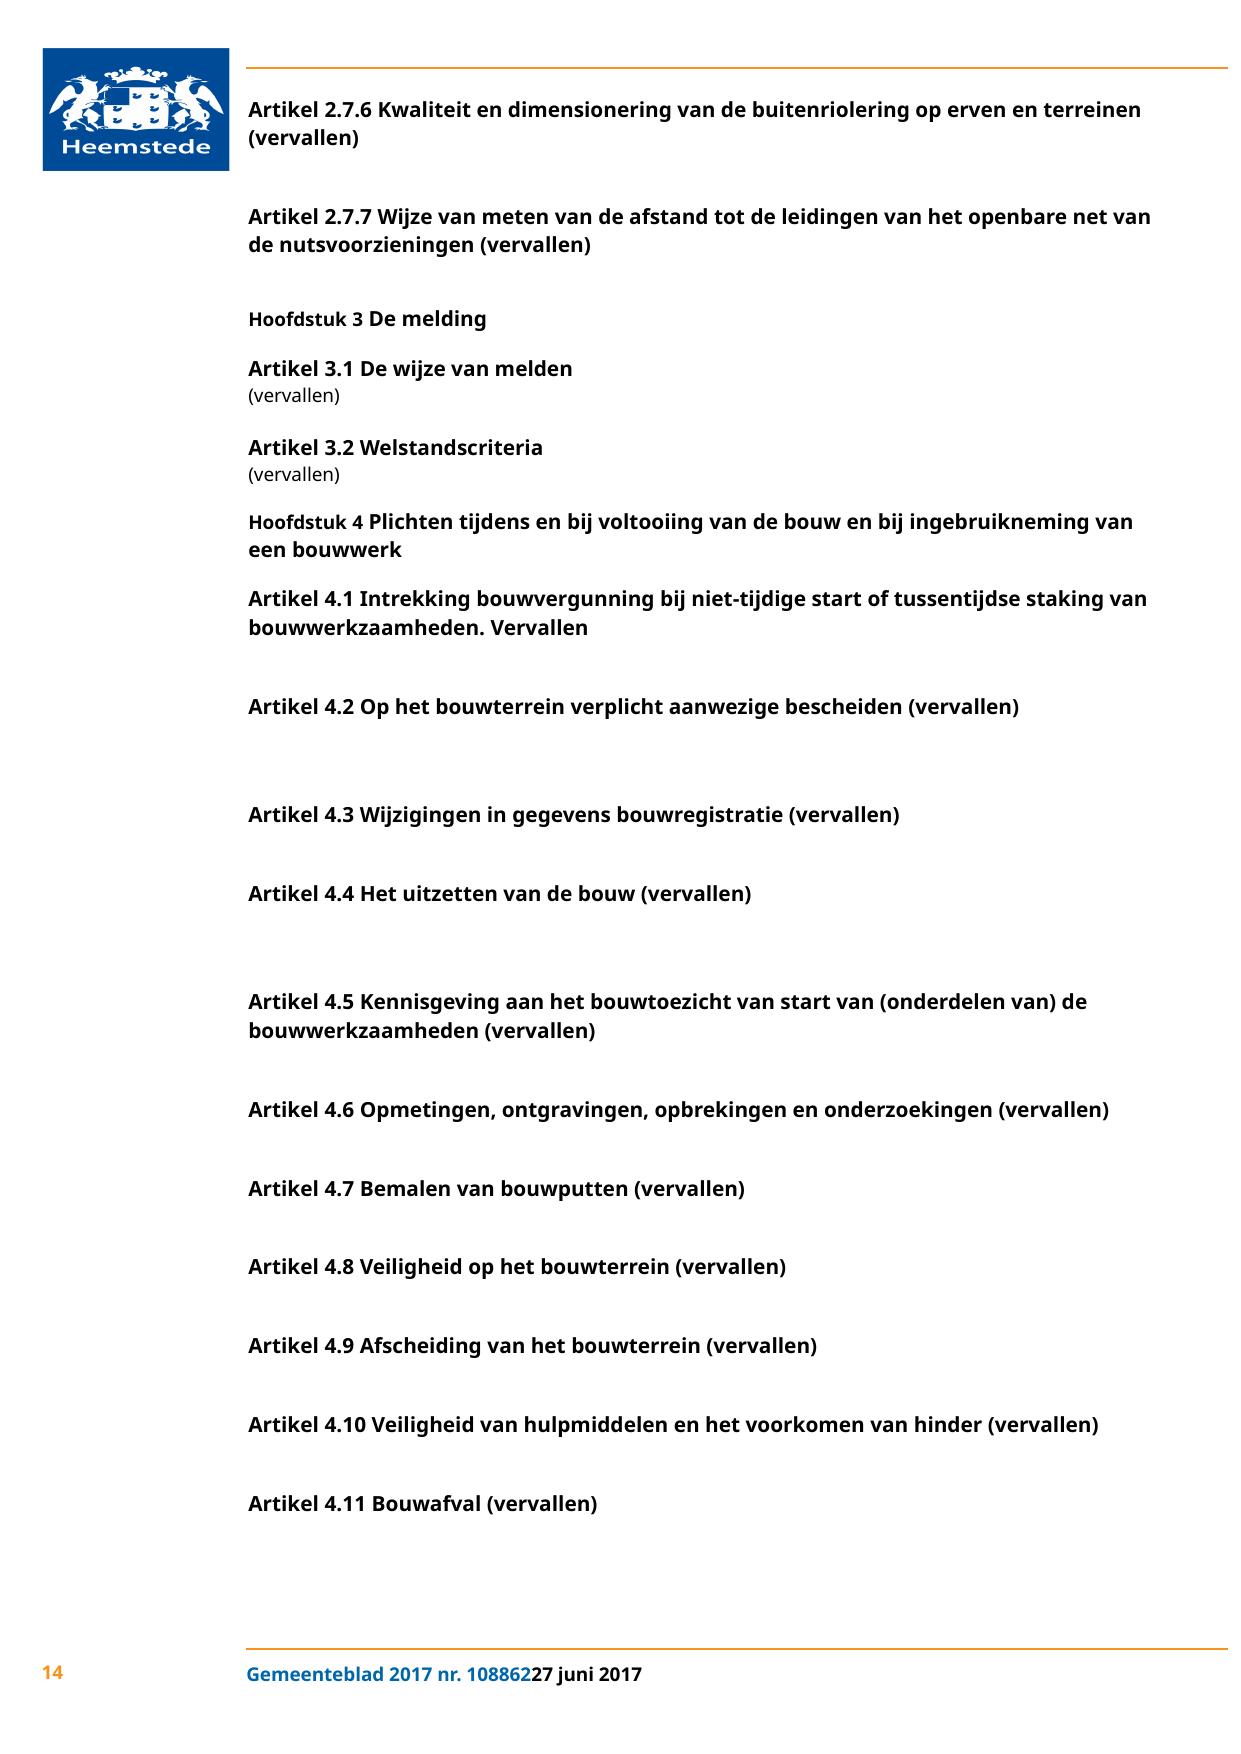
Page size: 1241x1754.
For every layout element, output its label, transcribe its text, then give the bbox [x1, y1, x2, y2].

text Artikel 4.1 Intrekking bouwvergunning bij niet-tijdige start of tussentijdse staking van bouwwerkzaamheden. Vervallen [248, 584, 1152, 641]
text Hoofdstuk 4 Plichten tijdens en bij voltooiing van de bouw en bij ingebruikneming van een bouwwerk [248, 507, 1152, 564]
text Artikel 4.10 Veiligheid van hulpmiddelen en het voorkomen van hinder (vervallen) [248, 1410, 1152, 1439]
text Artikel 4.3 Wijzigingen in gegevens bouwregistratie (vervallen) [248, 800, 1152, 829]
text Artikel 4.6 Opmetingen, ontgravingen, opbrekingen en onderzoekingen (vervallen) [248, 1095, 1152, 1123]
text Artikel 4.7 Bemalen van bouwputten (vervallen) [248, 1174, 1152, 1202]
text Artikel 4.4 Het uitzetten van de bouw (vervallen) [248, 879, 1152, 907]
text Artikel 4.2 Op het bouwterrein verplicht aanwezige bescheiden (vervallen) [248, 692, 1152, 720]
text Artikel 4.11 Bouwafval (vervallen) [248, 1489, 1152, 1517]
text Artikel 4.5 Kennisgeving aan het bouwtoezicht van start van (onderdelen van) de bouwwerkzaamheden (vervallen) [248, 987, 1152, 1044]
text Artikel 2.7.7 Wijze van meten van de afstand tot de leidingen van het openbare net van de nutsvoorzieningen (vervallen) [248, 202, 1152, 259]
picture [41, 47, 231, 172]
text Artikel 3.1 De wijze van melden [248, 354, 1152, 382]
text Artikel 3.2 Welstandscriteria [248, 433, 1152, 461]
text Artikel 2.7.6 Kwaliteit en dimensionering van de buitenriolering op erven en terreinen (vervallen) [248, 95, 1152, 152]
text Artikel 4.9 Afscheiding van het bouwterrein (vervallen) [248, 1331, 1152, 1360]
text Hoofdstuk 3 De melding [248, 304, 1152, 333]
text (vervallen) [248, 382, 1152, 408]
text (vervallen) [248, 461, 1152, 487]
text Artikel 4.8 Veiligheid op het bouwterrein (vervallen) [248, 1252, 1152, 1281]
